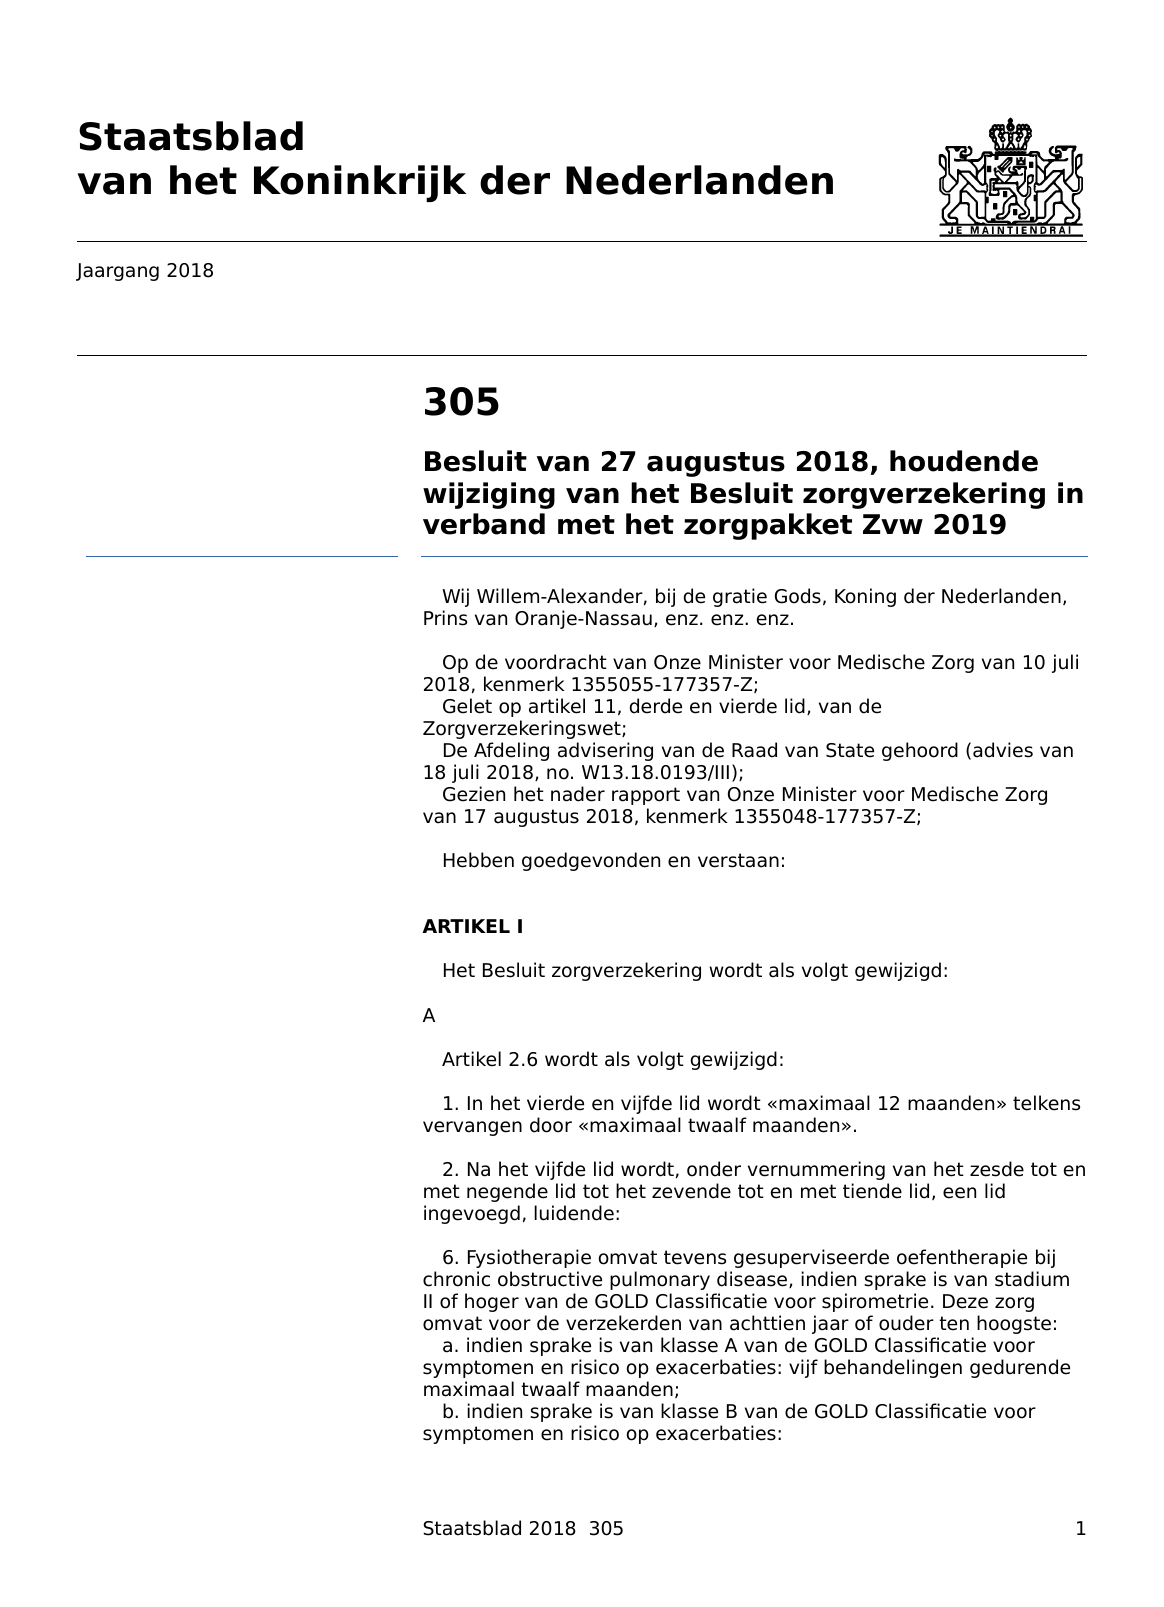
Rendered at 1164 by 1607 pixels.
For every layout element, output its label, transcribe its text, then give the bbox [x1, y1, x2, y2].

text 6. Fysiotherapie omvat tevens gesuperviseerde oefentherapie bij chronic obstructive pulmonary disease, indien sprake is van stadium II of hoger van de GOLD Classificatie voor spirometrie. Deze zorg omvat voor de verzekerden van achttien jaar of ouder ten hoogste: [422, 1247, 1087, 1335]
subtitle 305 [422, 381, 1087, 424]
subtitle ARTIKEL I [422, 916, 1087, 938]
text Gelet op artikel 11, derde en vierde lid, van de Zorgverzekeringswet; [422, 696, 1087, 740]
table_header Staatsblad van het Koninkrijk der Nederlanden [77, 100, 886, 241]
text b. indien sprake is van klasse B van de GOLD Classificatie voor symptomen en risico op exacerbaties: [422, 1401, 1087, 1445]
text Artikel 2.6 wordt als volgt gewijzigd: [422, 1049, 1087, 1071]
table_header [886, 100, 1087, 241]
text De Afdeling advisering van de Raad van State gehoord (advies van 18 juli 2018, no. W13.18.0193/III); [422, 740, 1087, 784]
text Hebben goedgevonden en verstaan: [422, 850, 1087, 872]
text Wij Willem-Alexander, bij de gratie Gods, Koning der Nederlanden, Prins van Oranje-Nassau, enz. enz. enz. [422, 586, 1087, 629]
text A [422, 1004, 1087, 1026]
text a. indien sprake is van klasse A van de GOLD Classificatie voor symptomen en risico op exacerbaties: vijf behandelingen gedurende maximaal twaalf maanden; [422, 1335, 1087, 1401]
text Op de voordracht van Onze Minister voor Medische Zorg van 10 juli 2018, kenmerk 1355055-177357-Z; [422, 652, 1087, 696]
text Besluit van 27 augustus 2018, houdende wijziging van het Besluit zorgverzekering in verband met het zorgpakket Zvw 2019 [422, 447, 1087, 541]
text Het Besluit zorgverzekering wordt als volgt gewijzigd: [422, 960, 1087, 982]
text Gezien het nader rapport van Onze Minister voor Medische Zorg van 17 augustus 2018, kenmerk 1355048-177357-Z; [422, 784, 1087, 828]
table_cell Jaargang 2018 [77, 242, 1087, 355]
text 2. Na het vijfde lid wordt, onder vernummering van het zesde tot en met negende lid tot het zevende tot en met tiende lid, een lid ingevoegd, luidende: [422, 1159, 1087, 1225]
text 1. In het vierde en vijfde lid wordt «maximaal 12 maanden» telkens vervangen door «maximaal twaalf maanden». [422, 1093, 1087, 1137]
picture [936, 115, 1087, 240]
